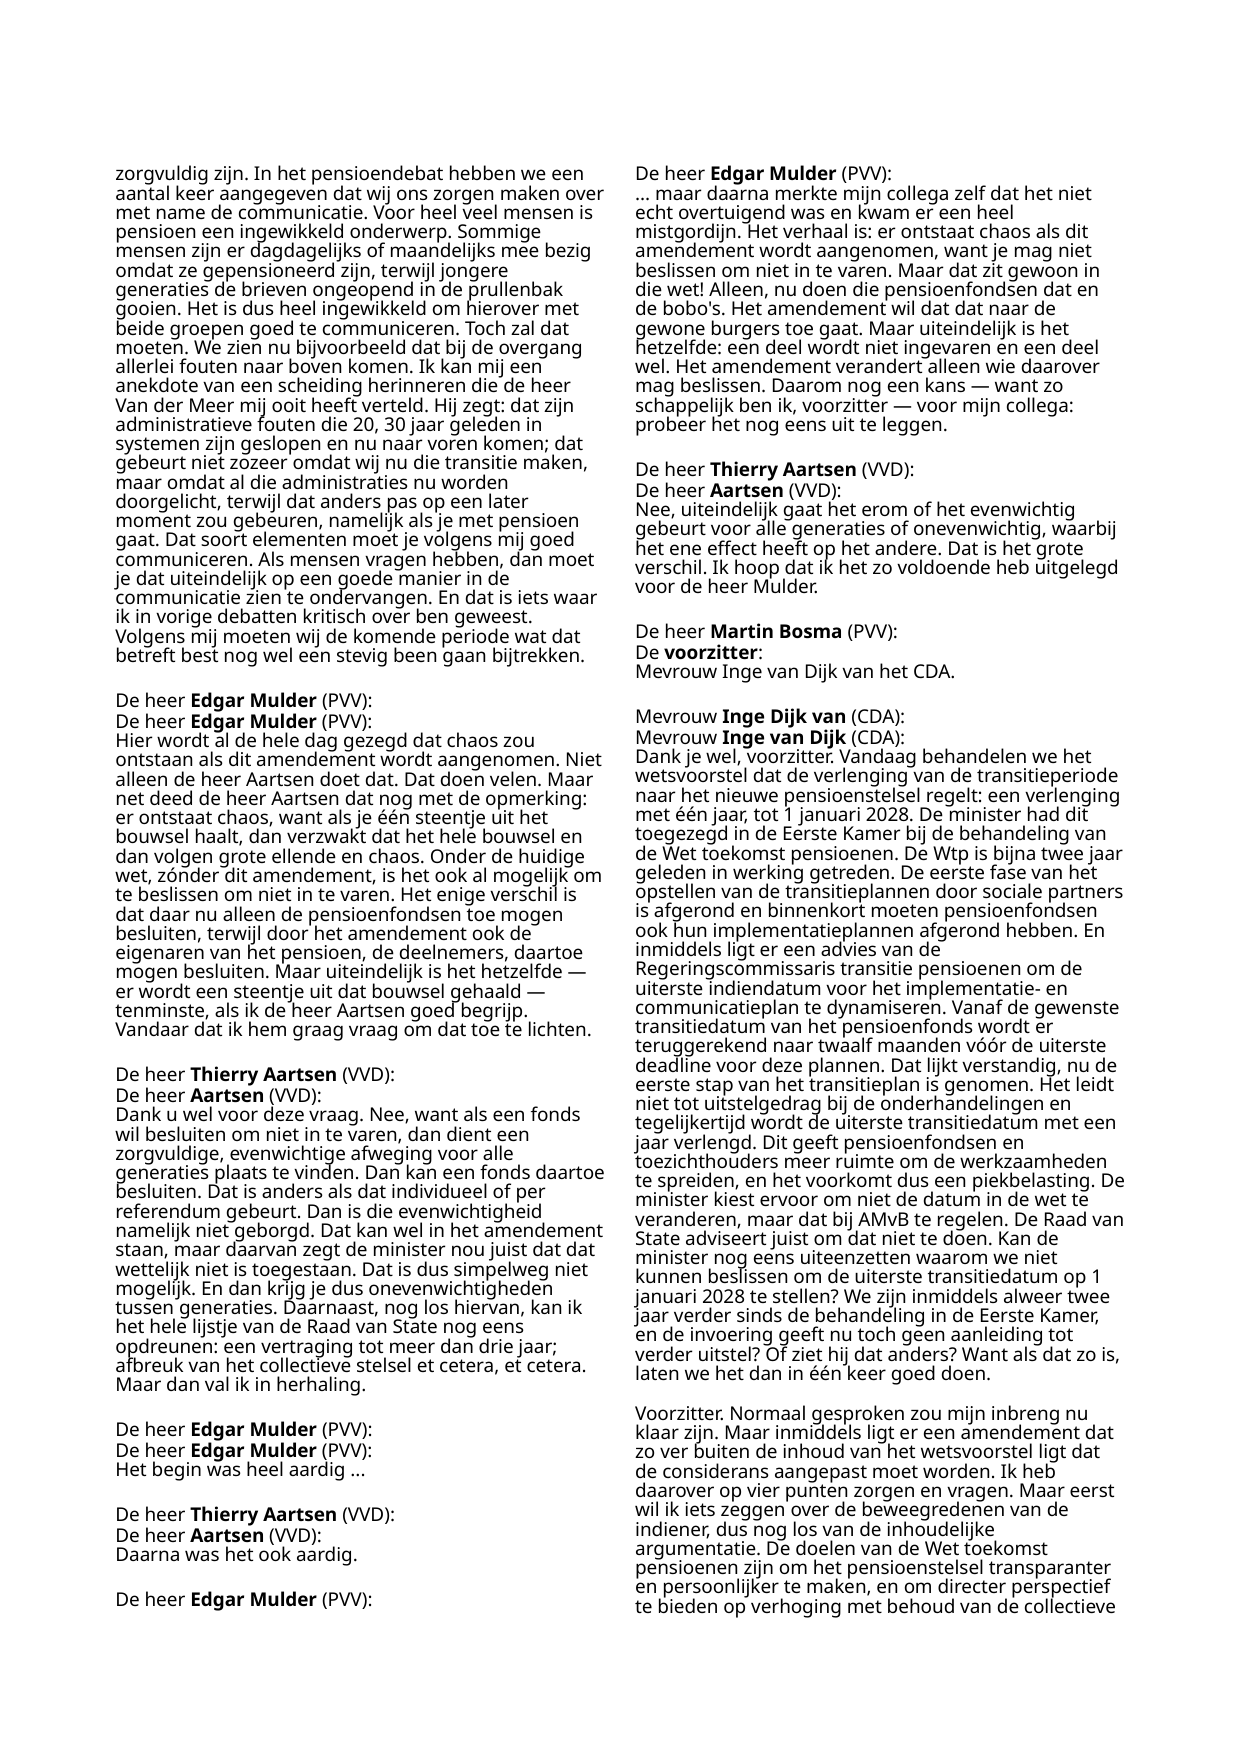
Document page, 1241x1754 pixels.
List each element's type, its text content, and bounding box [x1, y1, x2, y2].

text Mevrouw Inge van Dijk (CDA): [635, 729, 1125, 748]
text ... maar daarna merkte mijn collega zelf dat het niet echt overtuigend was en kwam er een heel mistgordijn. Het verhaal is: er ontstaat chaos als dit amendement wordt aangenomen, want je mag niet beslissen om niet in te varen. Maar dat zit gewoon in die wet! Alleen, nu doen die pensioenfondsen dat en de bobo's. Het amendement wil dat dat naar de gewone burgers toe gaat. Maar uiteindelijk is het hetzelfde: een deel wordt niet ingevaren en een deel wel. Het amendement verandert alleen wie daarover mag beslissen. Daarom nog een kans — want zo schappelijk ben ik, voorzitter — voor mijn collega: probeer het nog eens uit te leggen. [635, 184, 1125, 435]
text De heer Edgar Mulder (PVV): [115, 1416, 605, 1442]
text De heer Edgar Mulder (PVV): [635, 165, 1125, 184]
text Daarna was het ook aardig. [115, 1546, 605, 1566]
text De heer Aartsen (VVD): [115, 1087, 605, 1106]
text De heer Thierry Aartsen (VVD): [635, 456, 1125, 482]
text Mevrouw Inge van Dijk van het CDA. [635, 663, 1125, 682]
text Dank u wel voor deze vraag. Nee, want als een fonds wil besluiten om niet in te varen, dan dient een zorgvuldige, evenwichtige afweging voor alle generaties plaats te vinden. Dan kan een fonds daartoe besluiten. Dat is anders als dat individueel of per referendum gebeurt. Dan is die evenwichtigheid namelijk niet geborgd. Dat kan wel in het amendement staan, maar daarvan zegt de minister nou juist dat dat wettelijk niet is toegestaan. Dat is dus simpelweg niet mogelijk. En dan krijg je dus onevenwichtigheden tussen generaties. Daarnaast, nog los hiervan, kan ik het hele lijstje van de Raad van State nog eens opdreunen: een vertraging tot meer dan drie jaar; afbreuk van het collectieve stelsel et cetera, et cetera. Maar dan val ik in herhaling. [115, 1106, 605, 1395]
text De heer Aartsen (VVD): [635, 482, 1125, 501]
text Nee, uiteindelijk gaat het erom of het evenwichtig gebeurt voor alle generaties of onevenwichtig, waarbij het ene effect heeft op het andere. Dat is het grote verschil. Ik hoop dat ik het zo voldoende heb uitgelegd voor de heer Mulder. [635, 501, 1125, 597]
text Het begin was heel aardig ... [115, 1461, 605, 1481]
text zorgvuldig zijn. In het pensioendebat hebben we een aantal keer aangegeven dat wij ons zorgen maken over met name de communicatie. Voor heel veel mensen is pensioen een ingewikkeld onderwerp. Sommige mensen zijn er dagdagelijks of maandelijks mee bezig omdat ze gepensioneerd zijn, terwijl jongere generaties de brieven ongeopend in de prullenbak gooien. Het is dus heel ingewikkeld om hierover met beide groepen goed te communiceren. Toch zal dat moeten. We zien nu bijvoorbeeld dat bij de overgang allerlei fouten naar boven komen. Ik kan mij een anekdote van een scheiding herinneren die de heer Van der Meer mij ooit heeft verteld. Hij zegt: dat zijn administratieve fouten die 20, 30 jaar geleden in systemen zijn geslopen en nu naar voren komen; dat gebeurt niet zozeer omdat wij nu die transitie maken, maar omdat al die administraties nu worden doorgelicht, terwijl dat anders pas op een later moment zou gebeuren, namelijk als je met pensioen gaat. Dat soort elementen moet je volgens mij goed communiceren. Als mensen vragen hebben, dan moet je dat uiteindelijk op een goede manier in de communicatie zien te ondervangen. En dat is iets waar ik in vorige debatten kritisch over ben geweest. Volgens mij moeten wij de komende periode wat dat betreft best nog wel een stevig been gaan bijtrekken. [115, 165, 605, 666]
text Mevrouw Inge Dijk van (CDA): [635, 703, 1125, 729]
text De heer Edgar Mulder (PVV): [115, 1586, 605, 1612]
text De heer Thierry Aartsen (VVD): [115, 1501, 605, 1527]
text Hier wordt al de hele dag gezegd dat chaos zou ontstaan als dit amendement wordt aangenomen. Niet alleen de heer Aartsen doet dat. Dat doen velen. Maar net deed de heer Aartsen dat nog met de opmerking: er ontstaat chaos, want als je één steentje uit het bouwsel haalt, dan verzwakt dat het hele bouwsel en dan volgen grote ellende en chaos. Onder de huidige wet, zónder dit amendement, is het ook al mogelijk om te beslissen om niet in te varen. Het enige verschil is dat daar nu alleen de pensioenfondsen toe mogen besluiten, terwijl door het amendement ook de eigenaren van het pensioen, de deelnemers, daartoe mogen besluiten. Maar uiteindelijk is het hetzelfde — er wordt een steentje uit dat bouwsel gehaald — tenminste, als ik de heer Aartsen goed begrijp. Vandaar dat ik hem graag vraag om dat toe te lichten. [115, 732, 605, 1041]
text De heer Edgar Mulder (PVV): [115, 713, 605, 732]
text De voorzitter: [635, 644, 1125, 663]
text Voorzitter. Normaal gesproken zou mijn inbreng nu klaar zijn. Maar inmiddels ligt er een amendement dat zo ver buiten de inhoud van het wetsvoorstel ligt dat de considerans aangepast moet worden. Ik heb daarover op vier punten zorgen en vragen. Maar eerst wil ik iets zeggen over de beweegredenen van de indiener, dus nog los van de inhoudelijke argumentatie. De doelen van de Wet toekomst pensioenen zijn om het pensioenstelsel transparanter en persoonlijker te maken, en om directer perspectief te bieden op verhoging met behoud van de collectieve [635, 1405, 1125, 1617]
text De heer Aartsen (VVD): [115, 1527, 605, 1546]
text Dank je wel, voorzitter. Vandaag behandelen we het wetsvoorstel dat de verlenging van de transitieperiode naar het nieuwe pensioenstelsel regelt: een verlenging met één jaar, tot 1 januari 2028. De minister had dit toegezegd in de Eerste Kamer bij de behandeling van de Wet toekomst pensioenen. De Wtp is bijna twee jaar geleden in werking getreden. De eerste fase van het opstellen van de transitieplannen door sociale partners is afgerond en binnenkort moeten pensioenfondsen ook hun implementatieplannen afgerond hebben. En inmiddels ligt er een advies van de Regeringscommissaris transitie pensioenen om de uiterste indiendatum voor het implementatie- en communicatieplan te dynamiseren. Vanaf de gewenste transitiedatum van het pensioenfonds wordt er teruggerekend naar twaalf maanden vóór de uiterste deadline voor deze plannen. Dat lijkt verstandig, nu de eerste stap van het transitieplan is genomen. Het leidt niet tot uitstelgedrag bij de onderhandelingen en tegelijkertijd wordt de uiterste transitiedatum met een jaar verlengd. Dit geeft pensioenfondsen en toezichthouders meer ruimte om de werkzaamheden te spreiden, en het voorkomt dus een piekbelasting. De minister kiest ervoor om niet de datum in de wet te veranderen, maar dat bij AMvB te regelen. De Raad van State adviseert juist om dat niet te doen. Kan de minister nog eens uiteenzetten waarom we niet kunnen beslissen om de uiterste transitiedatum op 1 januari 2028 te stellen? We zijn inmiddels alweer twee jaar verder sinds de behandeling in de Eerste Kamer, en de invoering geeft nu toch geen aanleiding tot verder uitstel? Of ziet hij dat anders? Want als dat zo is, laten we het dan in één keer goed doen. [635, 748, 1125, 1384]
text De heer Edgar Mulder (PVV): [115, 1442, 605, 1461]
text De heer Thierry Aartsen (VVD): [115, 1061, 605, 1087]
text De heer Martin Bosma (PVV): [635, 618, 1125, 644]
text De heer Edgar Mulder (PVV): [115, 687, 605, 713]
